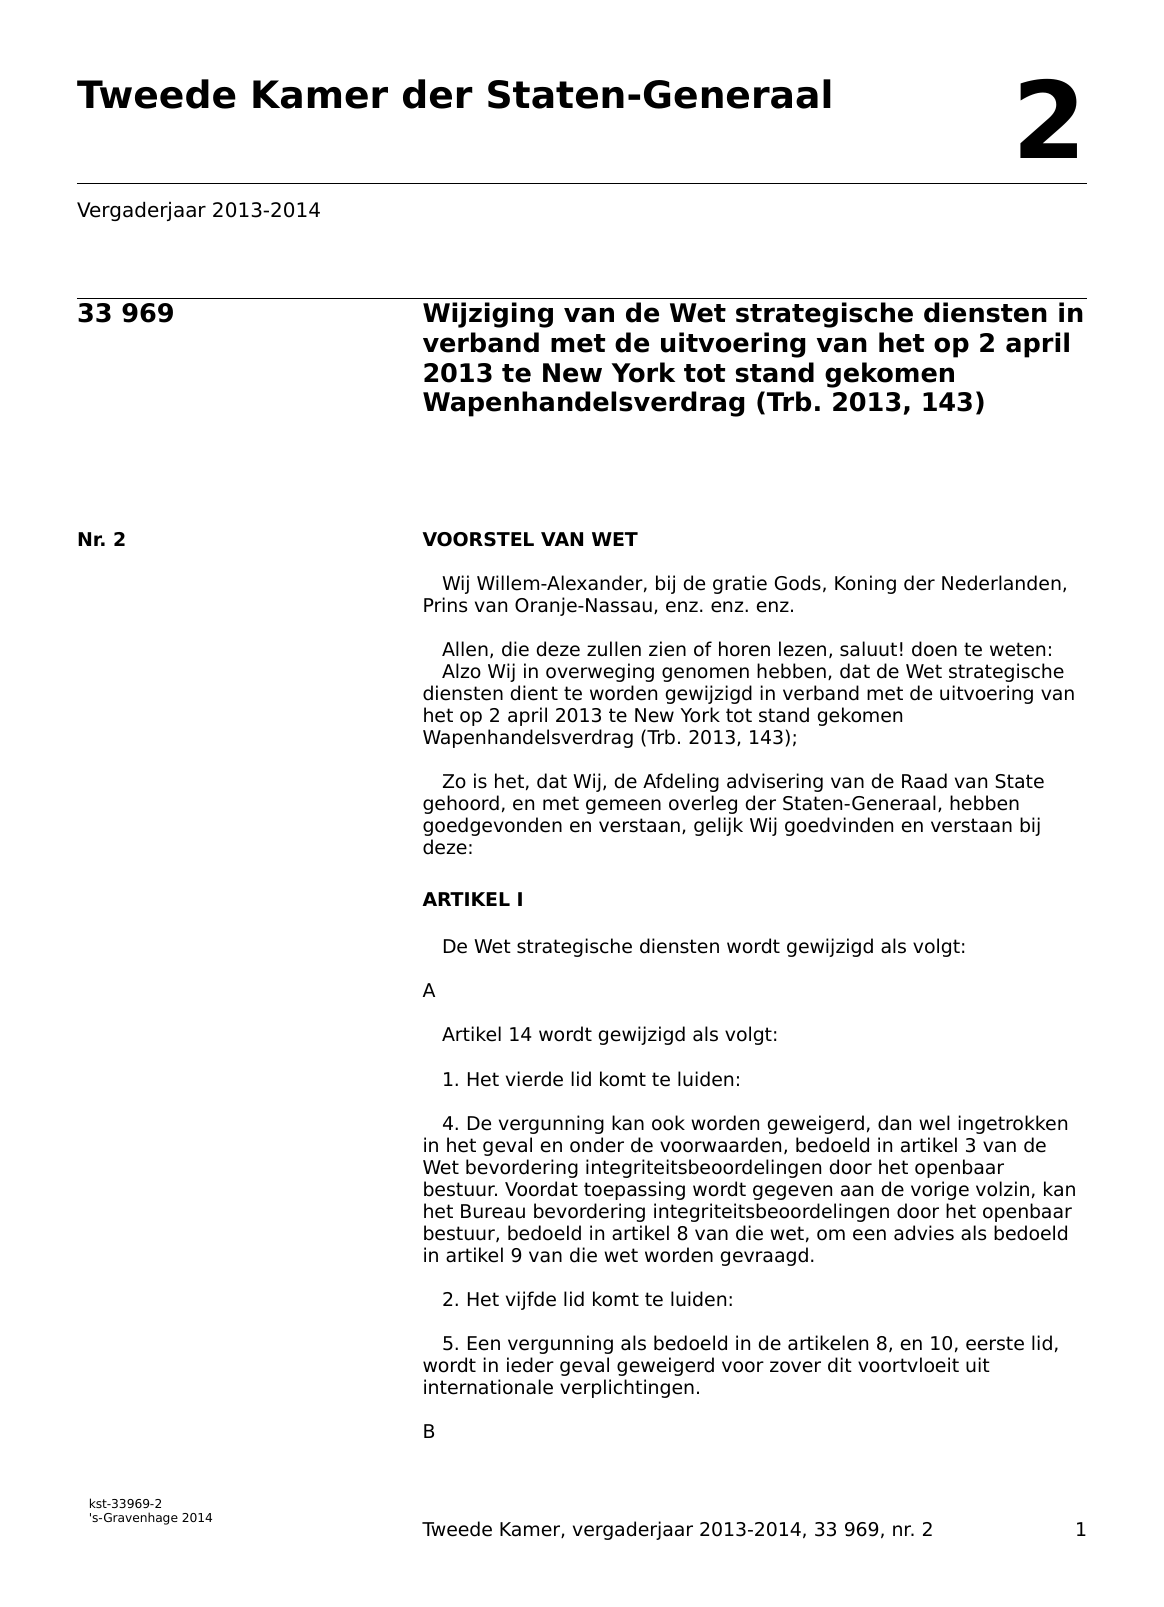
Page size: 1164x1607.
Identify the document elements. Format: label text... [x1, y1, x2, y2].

text Wij Willem-Alexander, bij de gratie Gods, Koning der Nederlanden, Prins van Oranje-Nassau, enz. enz. enz. [422, 573, 1087, 617]
text B [422, 1421, 1087, 1443]
text Allen, die deze zullen zien of horen lezen, saluut! doen te weten: [422, 639, 1087, 661]
text 5. Een vergunning als bedoeld in de artikelen 8, en 10, eerste lid, wordt in ieder geval geweigerd voor zover dit voortvloeit uit internationale verplichtingen. [422, 1333, 1087, 1399]
subtitle Nr. 2 VOORSTEL VAN WET [77, 529, 1087, 551]
text Zo is het, dat Wij, de Afdeling advisering van de Raad van State gehoord, en met gemeen overleg der Staten-Generaal, hebben goedgevonden en verstaan, gelijk Wij goedvinden en verstaan bij deze: [422, 771, 1087, 859]
text 2. Het vijfde lid komt te luiden: [422, 1289, 1087, 1311]
text Alzo Wij in overweging genomen hebben, dat de Wet strategische diensten dient te worden gewijzigd in verband met de uitvoering van het op 2 april 2013 te New York tot stand gekomen Wapenhandelsverdrag (Trb. 2013, 143); [422, 661, 1087, 749]
text De Wet strategische diensten wordt gewijzigd als volgt: [422, 936, 1087, 958]
text A [422, 980, 1087, 1002]
table_header Tweede Kamer der Staten-Generaal [77, 59, 886, 183]
table_cell Vergaderjaar 2013-2014 [77, 184, 1087, 298]
subtitle ARTIKEL I [422, 889, 1087, 911]
text 's-Gravenhage 2014 [88, 1511, 323, 1525]
text 1. Het vierde lid komt te luiden: [422, 1068, 1087, 1091]
text kst-33969-2 [88, 1497, 323, 1511]
table_header 2 [886, 59, 1087, 183]
subtitle 33 969 Wijziging van de Wet strategische diensten in verband met de uitvoering van het op 2 april 2013 te New York tot stand gekomen Wapenhandelsverdrag (Trb. 2013, 143) [77, 299, 1087, 418]
text Artikel 14 wordt gewijzigd als volgt: [422, 1024, 1087, 1046]
text 4. De vergunning kan ook worden geweigerd, dan wel ingetrokken in het geval en onder de voorwaarden, bedoeld in artikel 3 van de Wet bevordering integriteitsbeoordelingen door het openbaar bestuur. Voordat toepassing wordt gegeven aan de vorige volzin, kan het Bureau bevordering integriteitsbeoordelingen door het openbaar bestuur, bedoeld in artikel 8 van die wet, om een advies als bedoeld in artikel 9 van die wet worden gevraagd. [422, 1113, 1087, 1267]
